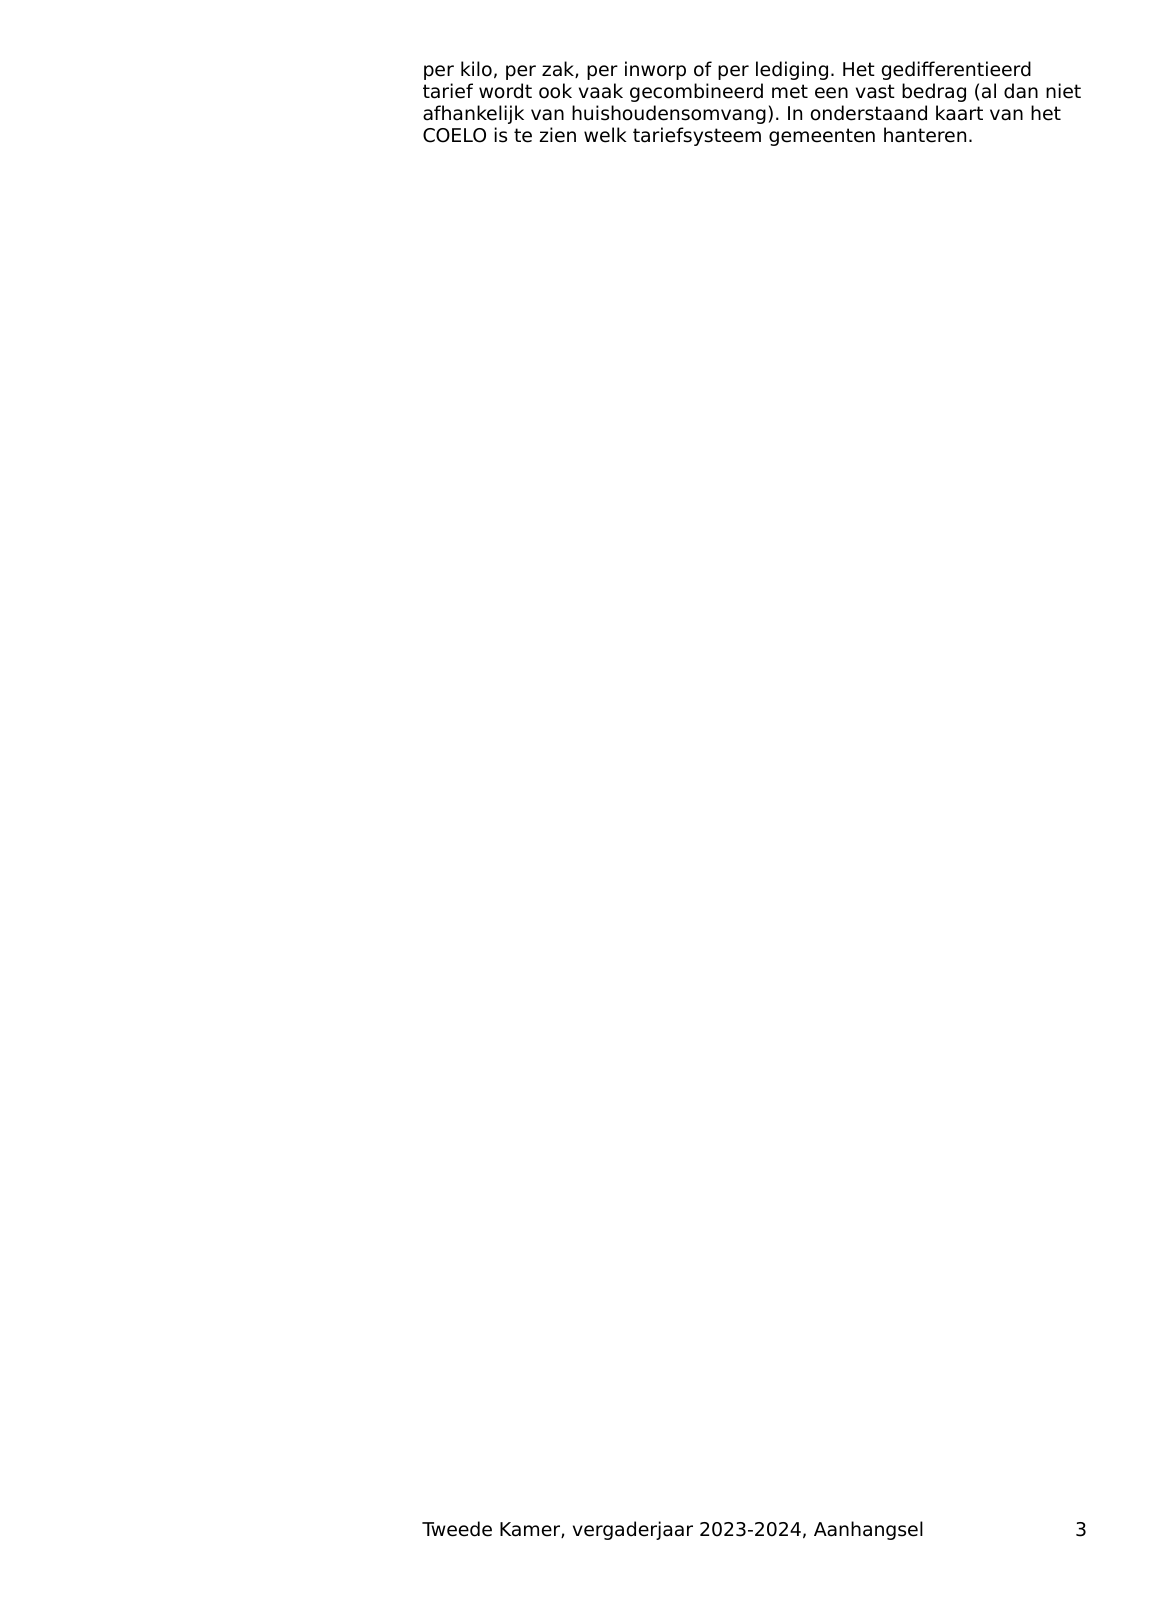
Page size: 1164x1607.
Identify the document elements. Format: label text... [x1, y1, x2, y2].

text per kilo, per zak, per inworp of per lediging. Het gedifferentieerd tarief wordt ook vaak gecombineerd met een vast bedrag (al dan niet afhankelijk van huishoudensomvang). In onderstaand kaart van het COELO is te zien welk tariefsysteem gemeenten hanteren. [422, 59, 1087, 147]
